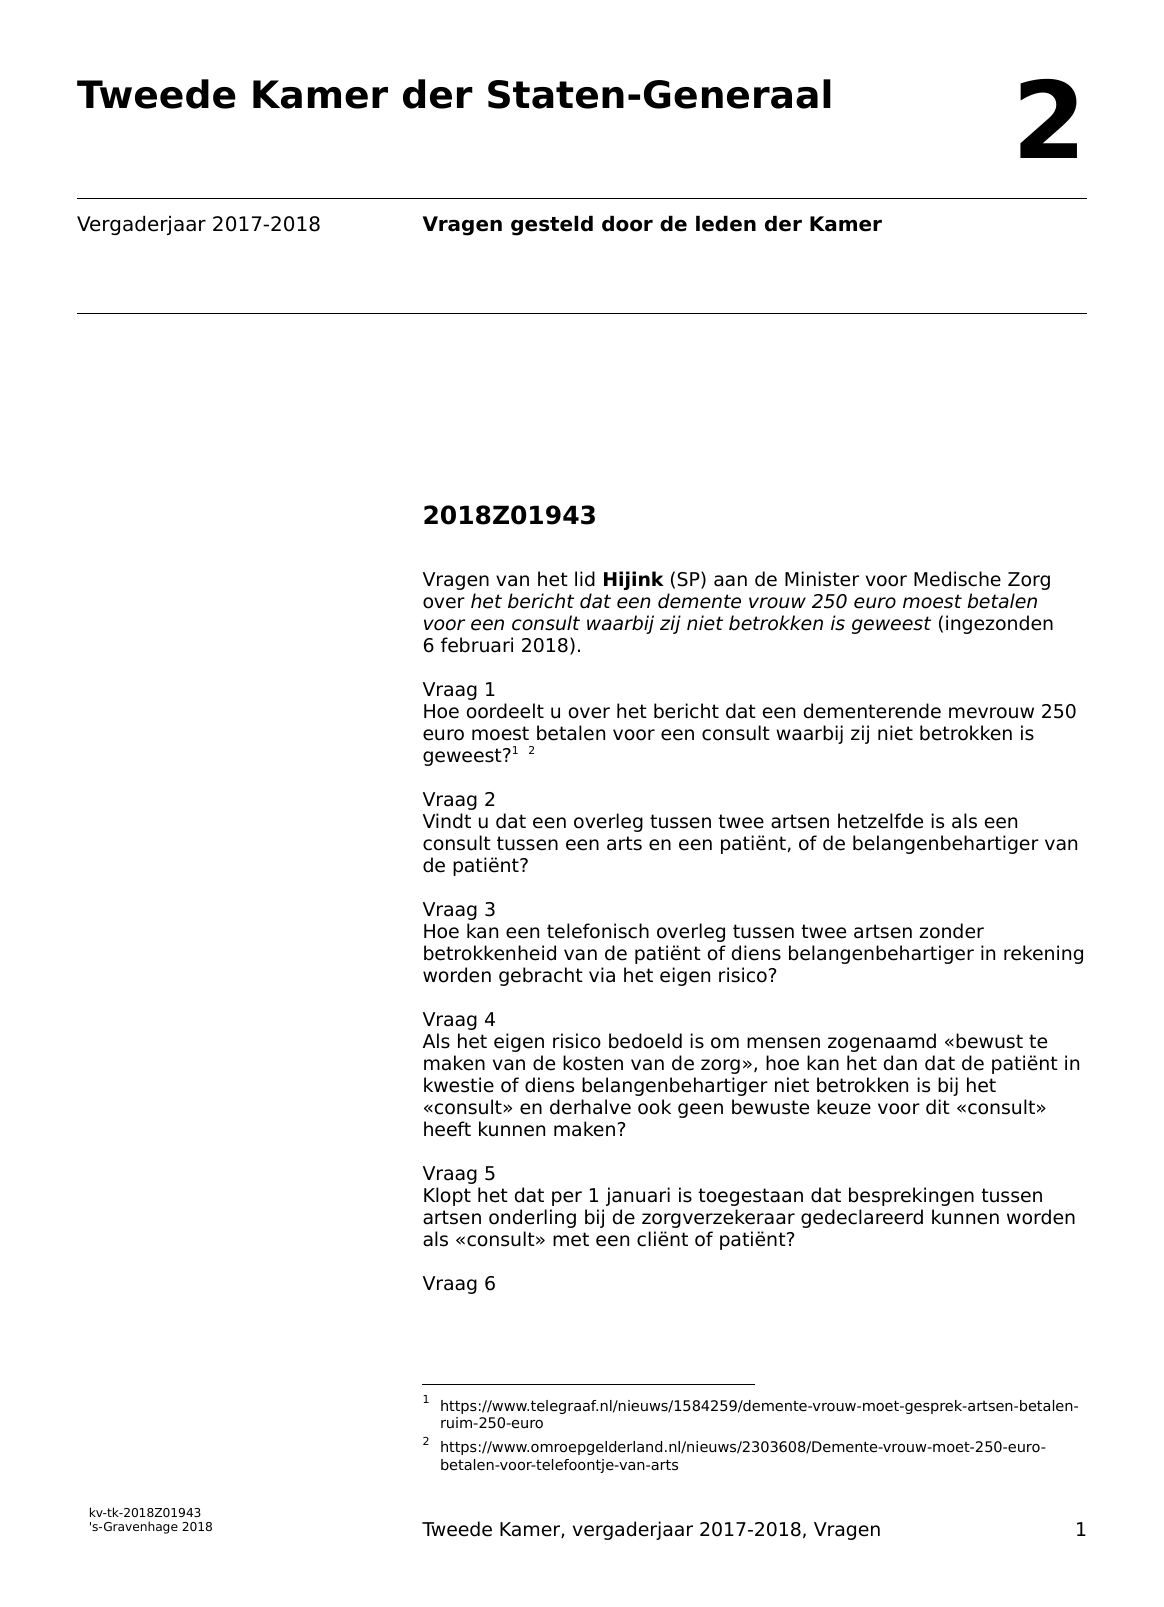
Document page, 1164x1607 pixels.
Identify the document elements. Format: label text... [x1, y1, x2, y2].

table_cell Vragen gesteld door de leden der Kamer [422, 199, 1087, 313]
text Vindt u dat een overleg tussen twee artsen hetzelfde is als een consult tussen een arts en een patiënt, of de belangenbehartiger van de patiënt? [422, 811, 1087, 877]
text Vraag 5 [422, 1163, 1087, 1185]
text Vragen van het lid Hijink (SP) aan de Minister voor Medische Zorg over het bericht dat een demente vrouw 250 euro moest betalen voor een consult waarbij zij niet betrokken is geweest (ingezonden 6 februari 2018). [422, 569, 1087, 657]
text 's-Gravenhage 2018 [88, 1520, 323, 1534]
text Vraag 6 [422, 1273, 1087, 1295]
table_header 2 [886, 59, 1087, 198]
text 2018Z01943 [422, 501, 1087, 531]
text Hoe kan een telefonisch overleg tussen twee artsen zonder betrokkenheid van de patiënt of diens belangenbehartiger in rekening worden gebracht via het eigen risico? [422, 921, 1087, 987]
text Als het eigen risico bedoeld is om mensen zogenaamd «bewust te maken van de kosten van de zorg», hoe kan het dan dat de patiënt in kwestie of diens belangenbehartiger niet betrokken is bij het «consult» en derhalve ook geen bewuste keuze voor dit «consult» heeft kunnen maken? [422, 1031, 1087, 1141]
text https://www.telegraaf.nl/nieuws/1584259/demente-vrouw-moet-gesprek-artsen-betalen-ruim-250-euro [422, 1393, 1087, 1432]
text Klopt het dat per 1 januari is toegestaan dat besprekingen tussen artsen onderling bij de zorgverzekeraar gedeclareerd kunnen worden als «consult» met een cliënt of patiënt? [422, 1185, 1087, 1251]
text Vraag 1 [422, 679, 1087, 701]
text Vraag 2 [422, 789, 1087, 811]
text https://www.omroepgelderland.nl/nieuws/2303608/Demente-vrouw-moet-250-euro-betalen-voor-telefoontje-van-arts [422, 1435, 1087, 1474]
text Hoe oordeelt u over het bericht dat een dementerende mevrouw 250 euro moest betalen voor een consult waarbij zij niet betrokken is geweest? [422, 701, 1087, 767]
text Vraag 4 [422, 1009, 1087, 1031]
table_header Tweede Kamer der Staten-Generaal [77, 59, 886, 198]
text kv-tk-2018Z01943 [88, 1506, 323, 1520]
table_cell Vergaderjaar 2017-2018 [77, 199, 422, 313]
text Vraag 3 [422, 899, 1087, 921]
